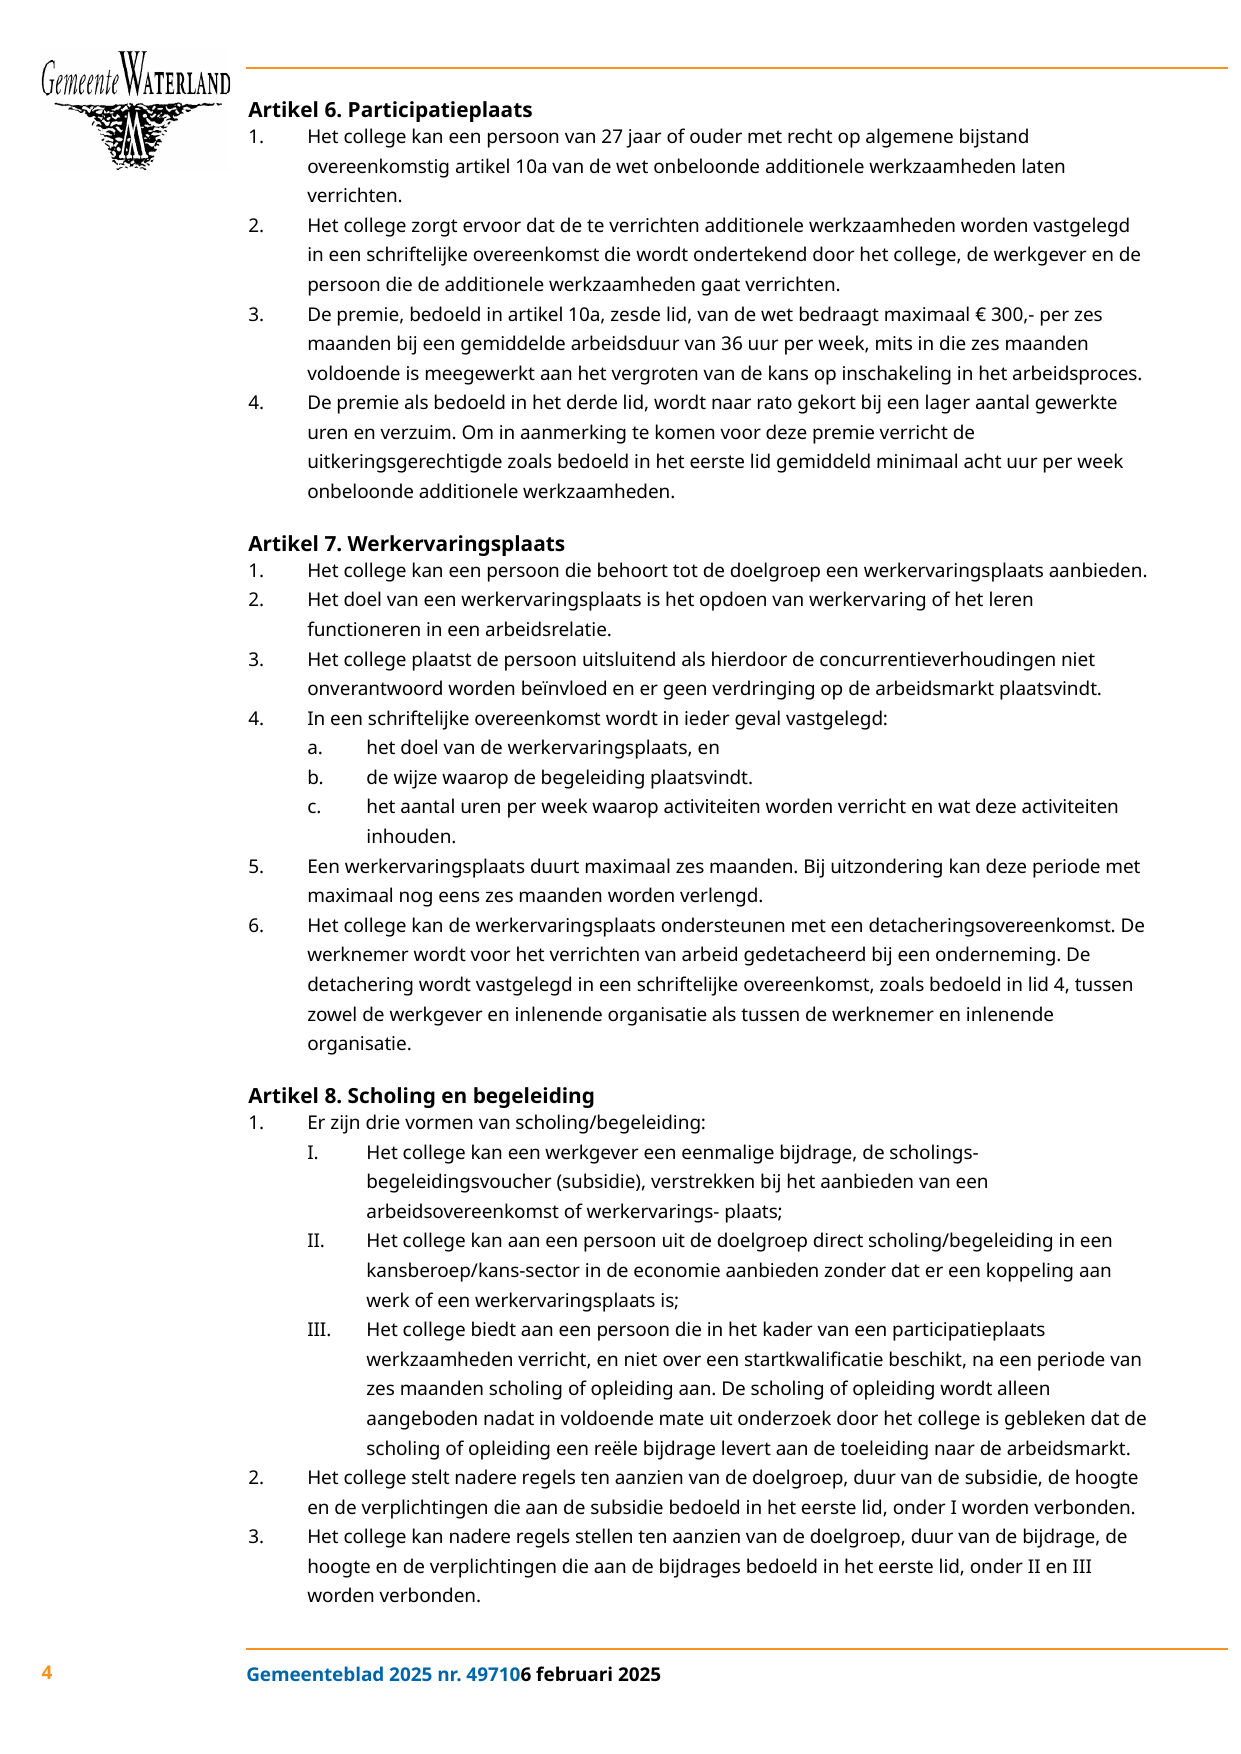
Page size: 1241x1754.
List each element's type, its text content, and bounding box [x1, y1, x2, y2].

list Het doel van een werkervaringsplaats is het opdoen van werkervaring of het leren functioneren in een arbeidsrelatie. [248, 587, 1152, 642]
list Het college kan de werkervaringsplaats ondersteunen met een detacheringsovereenkomst. De werknemer wordt voor het verrichten van arbeid gedetacheerd bij een onderneming. De detachering wordt vastgelegd in een schriftelijke overeenkomst, zoals bedoeld in lid 4, tussen zowel de werkgever en inlenende organisatie als tussen de werknemer en inlenende organisatie. [248, 912, 1152, 1056]
list Het college kan een persoon die behoort tot de doelgroep een werkervaringsplaats aanbieden. [248, 557, 1152, 583]
text Artikel 7. Werkervaringsplaats [248, 529, 1152, 557]
list Het college zorgt ervoor dat de te verrichten additionele werkzaamheden worden vastgelegd in een schriftelijke overeenkomst die wordt ondertekend door het college, de werkgever en de persoon die de additionele werkzaamheden gaat verrichten. [248, 212, 1152, 297]
text Artikel 6. Participatieplaats [248, 95, 1152, 123]
list Het college stelt nadere regels ten aanzien van de doelgroep, duur van de subsidie, de hoogte en de verplichtingen die aan de subsidie bedoeld in het eerste lid, onder I worden verbonden. [248, 1464, 1152, 1519]
picture [41, 47, 231, 172]
list het doel van de werkervaringsplaats, en [307, 734, 1152, 760]
list De premie als bedoeld in het derde lid, wordt naar rato gekort bij een lager aantal gewerkte uren en verzuim. Om in aanmerking te komen voor deze premie verricht de uitkeringsgerechtigde zoals bedoeld in het eerste lid gemiddeld minimaal acht uur per week onbeloonde additionele werkzaamheden. [248, 389, 1152, 504]
list Het college kan nadere regels stellen ten aanzien van de doelgroep, duur van de bijdrage, de hoogte en de verplichtingen die aan de bijdrages bedoeld in het eerste lid, onder II en III worden verbonden. [248, 1523, 1152, 1608]
list Het college kan aan een persoon uit de doelgroep direct scholing/begeleiding in een kansberoep/kans-sector in de economie aanbieden zonder dat er een koppeling aan werk of een werkervaringsplaats is; [307, 1228, 1152, 1312]
list de wijze waarop de begeleiding plaatsvindt. [307, 764, 1152, 790]
list Een werkervaringsplaats duurt maximaal zes maanden. Bij uitzondering kan deze periode met maximaal nog eens zes maanden worden verlengd. [248, 853, 1152, 908]
list Er zijn drie vormen van scholing/begeleiding: [248, 1109, 1152, 1135]
list Het college kan een werkgever een eenmalige bijdrage, de scholings- begeleidingsvoucher (subsidie), verstrekken bij het aanbieden van een arbeidsovereenkomst of werkervarings- plaats; [307, 1139, 1152, 1224]
list In een schriftelijke overeenkomst wordt in ieder geval vastgelegd: [248, 705, 1152, 731]
list het aantal uren per week waarop activiteiten worden verricht en wat deze activiteiten inhouden. [307, 794, 1152, 849]
list De premie, bedoeld in artikel 10a, zesde lid, van de wet bedraagt maximaal € 300,- per zes maanden bij een gemiddelde arbeidsduur van 36 uur per week, mits in die zes maanden voldoende is meegewerkt aan het vergroten van de kans op inschakeling in het arbeidsproces. [248, 301, 1152, 386]
list Het college kan een persoon van 27 jaar of ouder met recht op algemene bijstand overeenkomstig artikel 10a van de wet onbeloonde additionele werkzaamheden laten verrichten. [248, 123, 1152, 208]
list Het college biedt aan een persoon die in het kader van een participatieplaats werkzaamheden verricht, en niet over een startkwalificatie beschikt, na een periode van zes maanden scholing of opleiding aan. De scholing of opleiding wordt alleen aangeboden nadat in voldoende mate uit onderzoek door het college is gebleken dat de scholing of opleiding een reële bijdrage levert aan de toeleiding naar de arbeidsmarkt. [307, 1316, 1152, 1460]
text Artikel 8. Scholing en begeleiding [248, 1081, 1152, 1109]
list Het college plaatst de persoon uitsluitend als hierdoor de concurrentieverhoudingen niet onverantwoord worden beïnvloed en er geen verdringing op de arbeidsmarkt plaatsvindt. [248, 646, 1152, 701]
